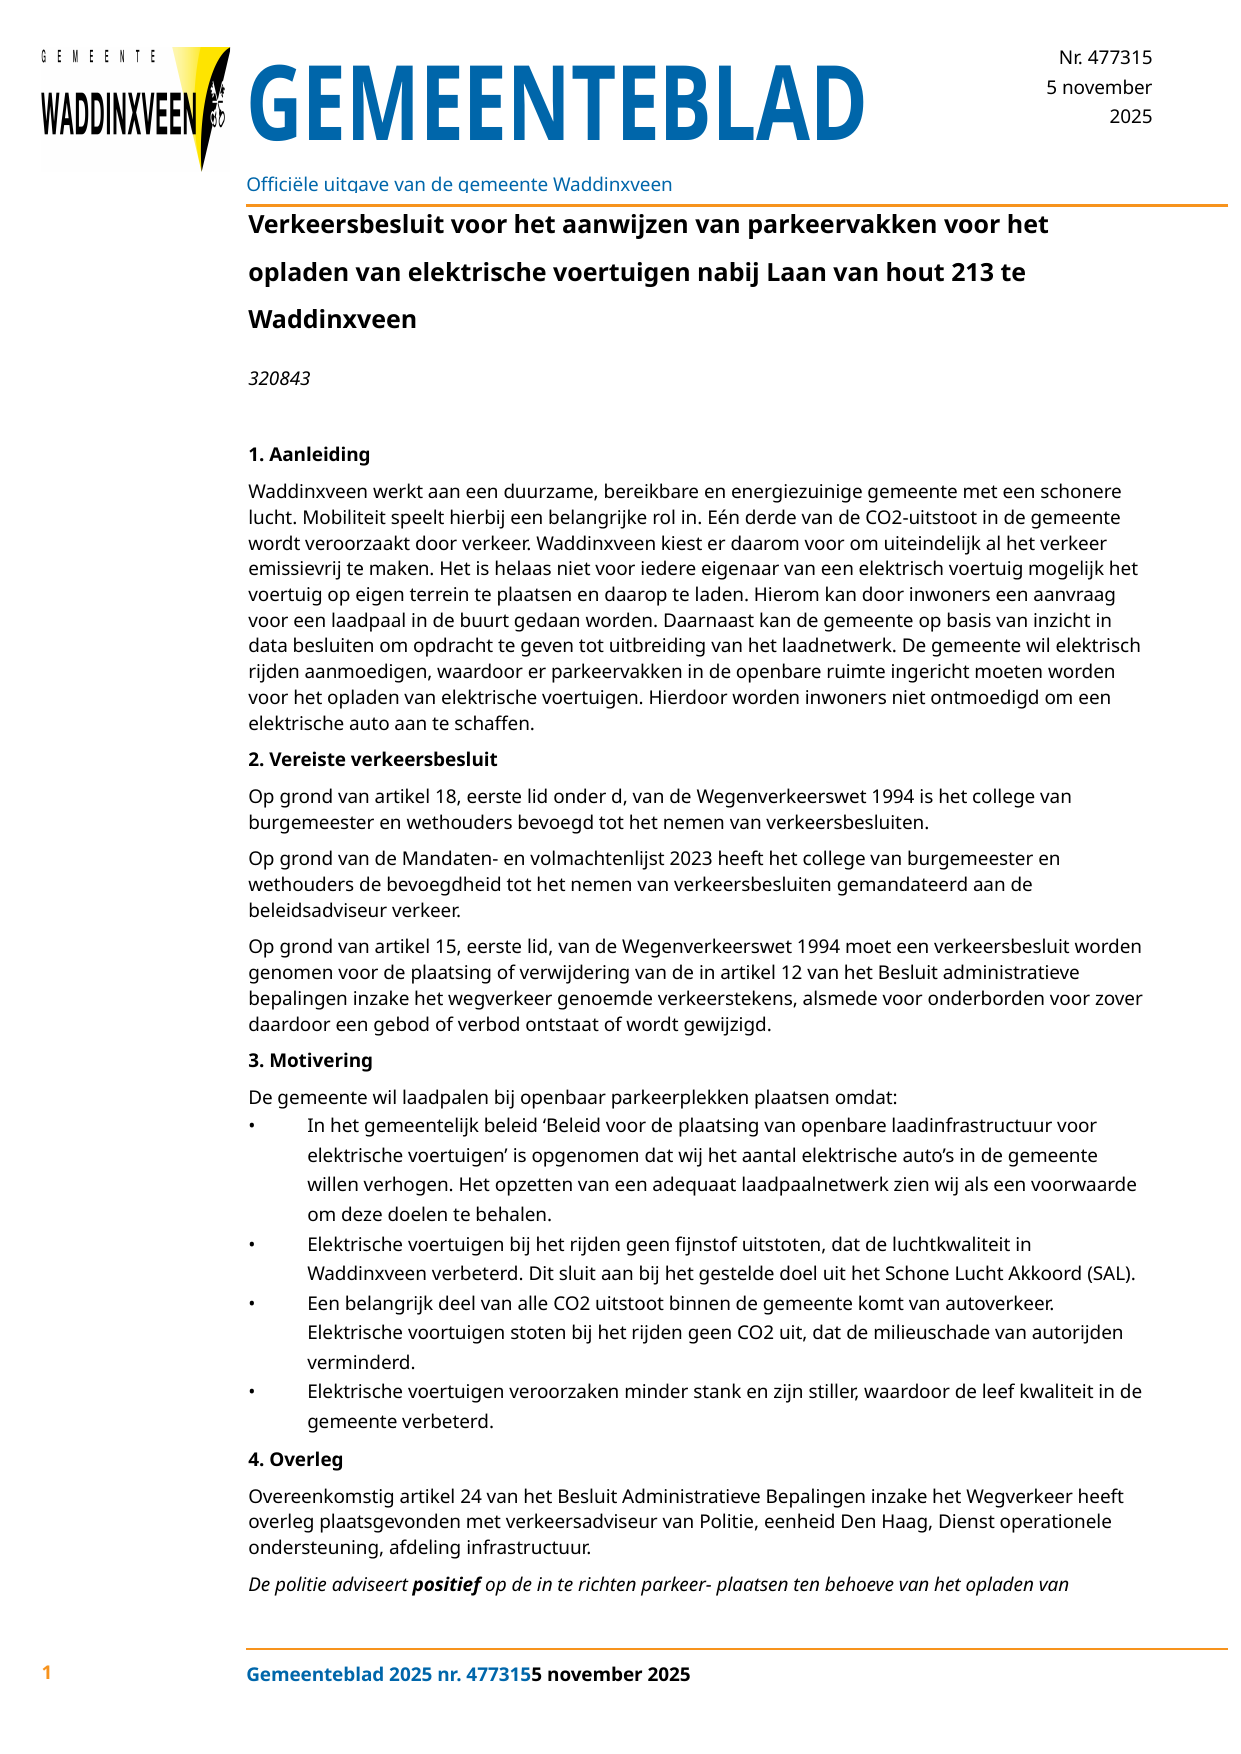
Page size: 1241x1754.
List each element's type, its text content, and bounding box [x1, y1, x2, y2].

text Waddinxveen werkt aan een duurzame, bereikbare en energiezuinige gemeente met een schonere lucht. Mobiliteit speelt hierbij een belangrijke rol in. Eén derde van de CO2-uitstoot in de gemeente wordt veroorzaakt door verkeer. Waddinxveen kiest er daarom voor om uiteindelijk al het verkeer emissievrij te maken. Het is helaas niet voor iedere eigenaar van een elektrisch voertuig mogelijk het voertuig op eigen terrein te plaatsen en daarop te laden. Hierom kan door inwoners een aanvraag voor een laadpaal in de buurt gedaan worden. Daarnaast kan de gemeente op basis van inzicht in data besluiten om opdracht te geven tot uitbreiding van het laadnetwerk. De gemeente wil elektrisch rijden aanmoedigen, waardoor er parkeervakken in de openbare ruimte ingericht moeten worden voor het opladen van elektrische voertuigen. Hierdoor worden inwoners niet ontmoedigd om een elektrische auto aan te schaffen. [248, 478, 1152, 736]
list In het gemeentelijk beleid ‘Beleid voor de plaatsing van openbare laadinfrastructuur voor elektrische voertuigen’ is opgenomen dat wij het aantal elektrische auto’s in de gemeente willen verhogen. Het opzetten van een adequaat laadpaalnetwerk zien wij als een voorwaarde om deze doelen te behalen. [248, 1112, 1152, 1227]
text Op grond van artikel 15, eerste lid, van de Wegenverkeerswet 1994 moet een verkeersbesluit worden genomen voor de plaatsing of verwijdering van de in artikel 12 van het Besluit administratieve bepalingen inzake het wegverkeer genoemde verkeerstekens, alsmede voor onderborden voor zover daardoor een gebod of verbod ontstaat of wordt gewijzigd. [248, 934, 1152, 1037]
text De gemeente wil laadpalen bij openbaar parkeerplekken plaatsen omdat: [248, 1084, 1152, 1110]
text 320843 [248, 366, 1152, 391]
text 4. Overleg [248, 1446, 1152, 1472]
list Een belangrijk deel van alle CO2 uitstoot binnen de gemeente komt van autoverkeer. Elektrische voortuigen stoten bij het rijden geen CO2 uit, dat de milieuschade van autorijden verminderd. [248, 1290, 1152, 1375]
text Op grond van de Mandaten- en volmachtenlijst 2023 heeft het college van burgemeester en wethouders de bevoegdheid tot het nemen van verkeersbesluiten gemandateerd aan de beleidsadviseur verkeer. [248, 846, 1152, 923]
text 3. Motivering [248, 1047, 1152, 1073]
list Elektrische voertuigen bij het rijden geen fijnstof uitstoten, dat de luchtkwaliteit in Waddinxveen verbeterd. Dit sluit aan bij het gestelde doel uit het Schone Lucht Akkoord (SAL). [248, 1231, 1152, 1286]
text Op grond van artikel 18, eerste lid onder d, van de Wegenverkeerswet 1994 is het college van burgemeester en wethouders bevoegd tot het nemen van verkeersbesluiten. [248, 783, 1152, 834]
list Elektrische voertuigen veroorzaken minder stank en zijn stiller, waardoor de leef kwaliteit in de gemeente verbeterd. [248, 1379, 1152, 1434]
picture [41, 47, 231, 172]
text De politie adviseert positief op de in te richten parkeer- plaatsen ten behoeve van het opladen van [248, 1571, 1152, 1597]
text Overeenkomstig artikel 24 van het Besluit Administratieve Bepalingen inzake het Wegverkeer heeft overleg plaatsgevonden met verkeersadviseur van Politie, eenheid Den Haag, Dienst operationele ondersteuning, afdeling infrastructuur. [248, 1483, 1152, 1560]
text 1. Aanleiding [248, 442, 1152, 467]
text Verkeersbesluit voor het aanwijzen van parkeervakken voor het opladen van elektrische voertuigen nabij Laan van hout 213 te Waddinxveen [248, 207, 1152, 336]
text 2. Vereiste verkeersbesluit [248, 746, 1152, 772]
